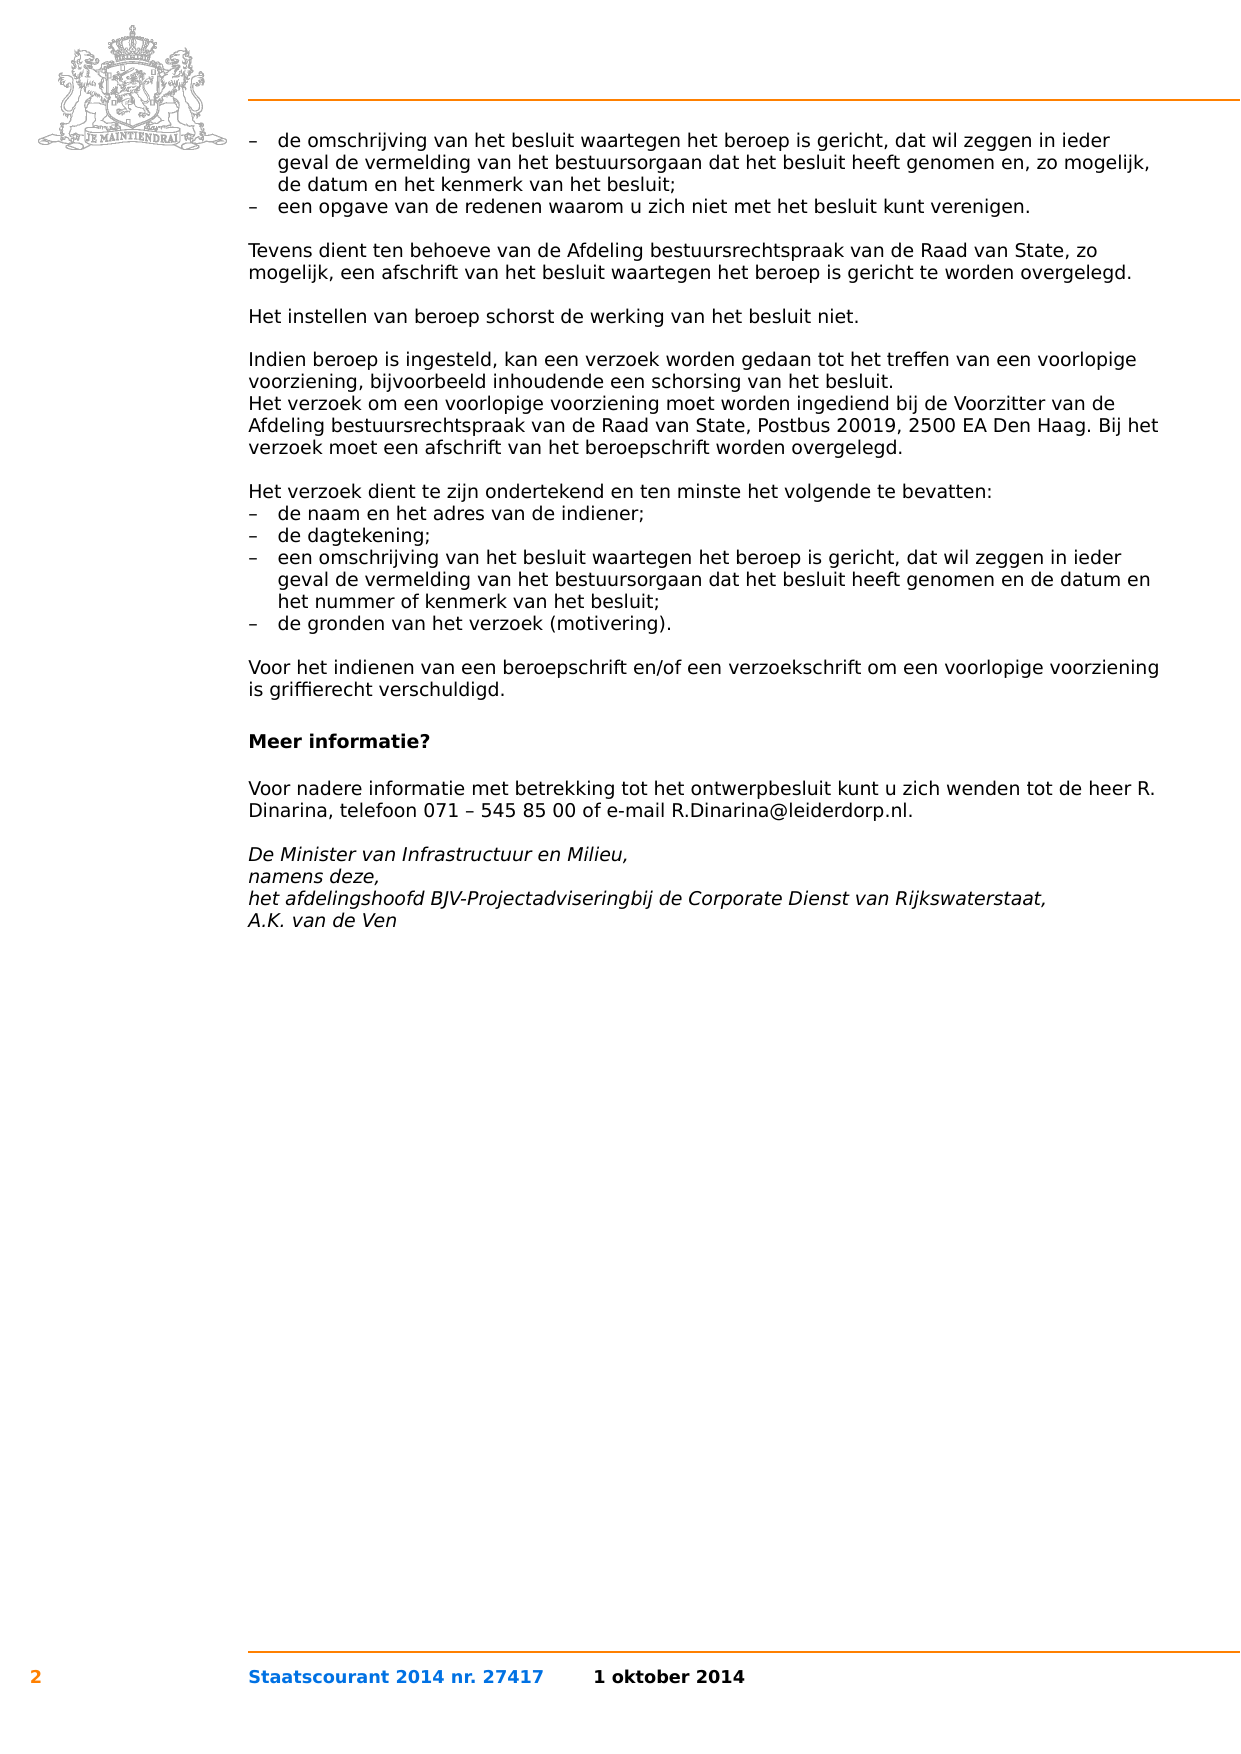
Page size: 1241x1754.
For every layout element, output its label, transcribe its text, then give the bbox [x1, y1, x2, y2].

picture [38, 25, 227, 150]
text Voor nadere informatie met betrekking tot het ontwerpbesluit kunt u zich wenden tot de heer R. Dinarina, telefoon 071 – 545 85 00 of e-mail R.Dinarina@leiderdorp.nl. [248, 778, 1163, 822]
text – een omschrijving van het besluit waartegen het beroep is gericht, dat wil zeggen in ieder geval de vermelding van het bestuursorgaan dat het besluit heeft genomen en de datum en het nummer of kenmerk van het besluit; [248, 547, 1163, 613]
text – de omschrijving van het besluit waartegen het beroep is gericht, dat wil zeggen in ieder geval de vermelding van het bestuursorgaan dat het besluit heeft genomen en, zo mogelijk, de datum en het kenmerk van het besluit; [248, 130, 1163, 196]
text Het verzoek om een voorlopige voorziening moet worden ingediend bij de Voorzitter van de Afdeling bestuursrechtspraak van de Raad van State, Postbus 20019, 2500 EA Den Haag. Bij het verzoek moet een afschrift van het beroepschrift worden overgelegd. [248, 393, 1163, 459]
text Tevens dient ten behoeve van de Afdeling bestuursrechtspraak van de Raad van State, zo mogelijk, een afschrift van het besluit waartegen het beroep is gericht te worden overgelegd. [248, 240, 1163, 284]
text Het verzoek dient te zijn ondertekend en ten minste het volgende te bevatten: [248, 481, 1163, 503]
text – de naam en het adres van de indiener; [248, 503, 1163, 525]
text Het instellen van beroep schorst de werking van het besluit niet. [248, 306, 1163, 327]
text Voor het indienen van een beroepschrift en/of een verzoekschrift om een voorlopige voorziening is griffierecht verschuldigd. [248, 657, 1163, 701]
text – de gronden van het verzoek (motivering). [248, 613, 1163, 635]
text Indien beroep is ingesteld, kan een verzoek worden gedaan tot het treffen van een voorlopige voorziening, bijvoorbeeld inhoudende een schorsing van het besluit. [248, 349, 1163, 393]
text – de dagtekening; [248, 525, 1163, 547]
subtitle Meer informatie? [248, 731, 1163, 753]
text – een opgave van de redenen waarom u zich niet met het besluit kunt verenigen. [248, 196, 1163, 218]
text De Minister van Infrastructuur en Milieu, namens deze, het afdelingshoofd BJV-Projectadviseringbij de Corporate Dienst van Rijkswaterstaat, A.K. van de Ven [248, 844, 1163, 932]
